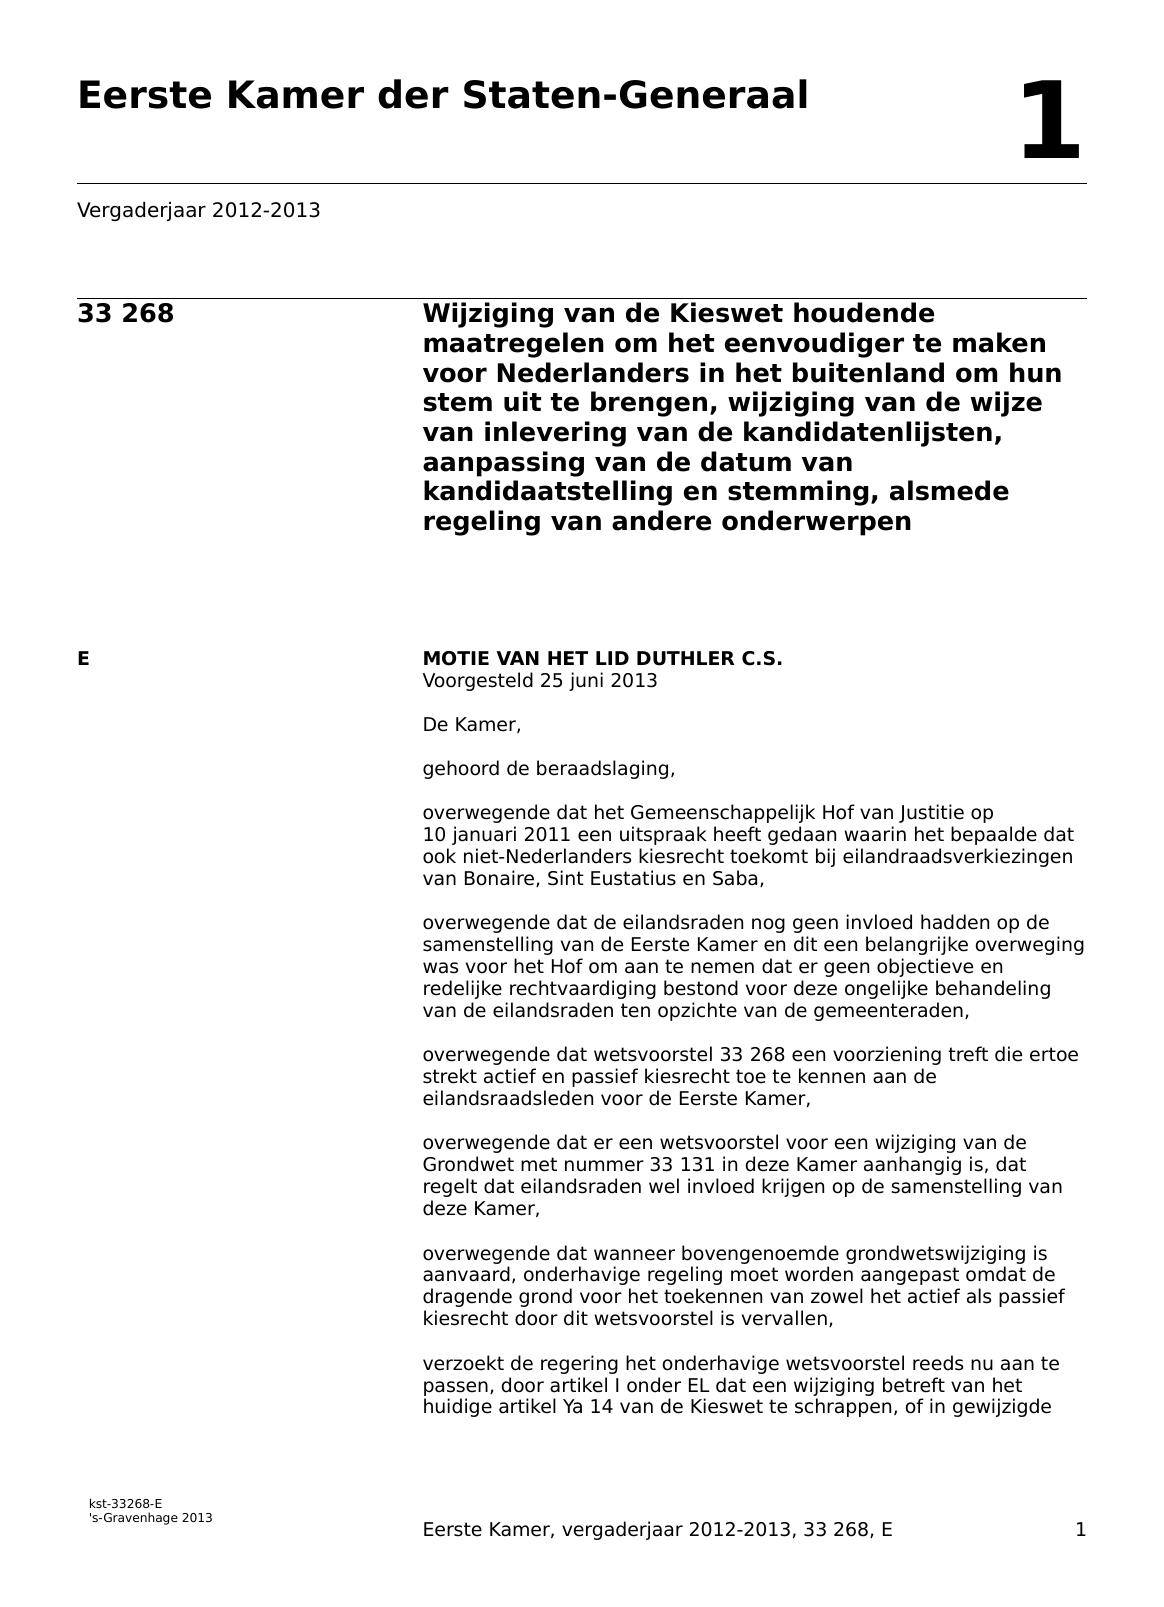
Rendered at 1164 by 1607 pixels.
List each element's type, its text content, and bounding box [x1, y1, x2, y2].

text kst-33268-E [88, 1497, 323, 1511]
text overwegende dat er een wetsvoorstel voor een wijziging van de Grondwet met nummer 33 131 in deze Kamer aanhangig is, dat regelt dat eilandsraden wel invloed krijgen op de samenstelling van deze Kamer, [422, 1132, 1087, 1220]
text Voorgesteld 25 juni 2013 [422, 669, 1087, 691]
table_cell Vergaderjaar 2012-2013 [77, 184, 1087, 298]
subtitle E MOTIE VAN HET LID DUTHLER C.S. [77, 647, 1087, 669]
text gehoord de beraadslaging, [422, 758, 1087, 780]
text overwegende dat wanneer bovengenoemde grondwetswijziging is aanvaard, onderhavige regeling moet worden aangepast omdat de dragende grond voor het toekennen van zowel het actief als passief kiesrecht door dit wetsvoorstel is vervallen, [422, 1242, 1087, 1330]
text 's-Gravenhage 2013 [88, 1511, 323, 1525]
table_header 1 [886, 59, 1087, 183]
subtitle 33 268 Wijziging van de Kieswet houdende maatregelen om het eenvoudiger te maken voor Nederlanders in het buitenland om hun stem uit te brengen, wijziging van de wijze van inlevering van de kandidatenlijsten, aanpassing van de datum van kandidaatstelling en stemming, alsmede regeling van andere onderwerpen [77, 299, 1087, 536]
text De Kamer, [422, 714, 1087, 736]
text overwegende dat wetsvoorstel 33 268 een voorziening treft die ertoe strekt actief en passief kiesrecht toe te kennen aan de eilandsraadsleden voor de Eerste Kamer, [422, 1044, 1087, 1110]
text overwegende dat het Gemeenschappelijk Hof van Justitie op 10 januari 2011 een uitspraak heeft gedaan waarin het bepaalde dat ook niet-Nederlanders kiesrecht toekomt bij eilandraadsverkiezingen van Bonaire, Sint Eustatius en Saba, [422, 802, 1087, 890]
text verzoekt de regering het onderhavige wetsvoorstel reeds nu aan te passen, door artikel I onder EL dat een wijziging betreft van het huidige artikel Ya 14 van de Kieswet te schrappen, of in gewijzigde [422, 1352, 1087, 1418]
text overwegende dat de eilandsraden nog geen invloed hadden op de samenstelling van de Eerste Kamer en dit een belangrijke overweging was voor het Hof om aan te nemen dat er geen objectieve en redelijke rechtvaardiging bestond voor deze ongelijke behandeling van de eilandsraden ten opzichte van de gemeenteraden, [422, 912, 1087, 1022]
table_header Eerste Kamer der Staten-Generaal [77, 59, 886, 183]
